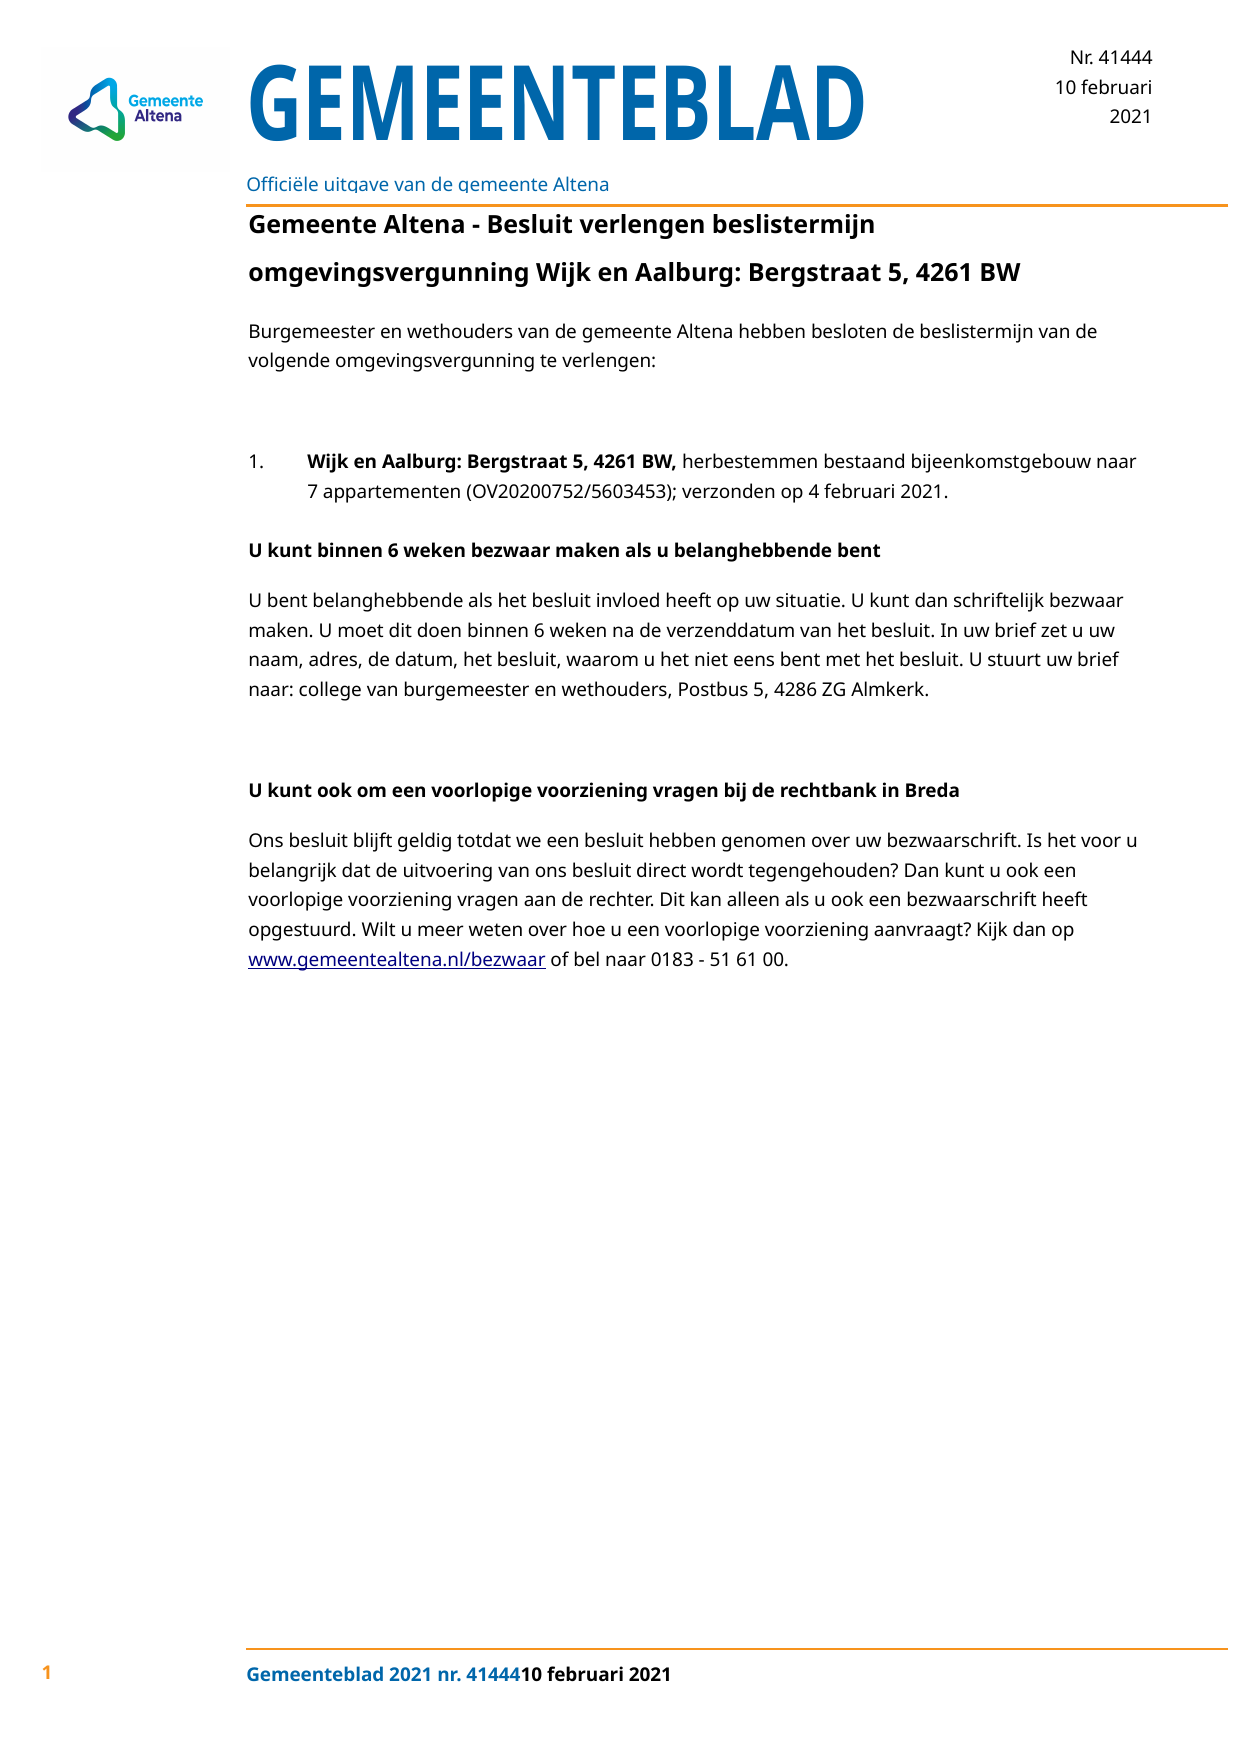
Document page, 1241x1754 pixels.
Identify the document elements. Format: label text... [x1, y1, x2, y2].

text Burgemeester en wethouders van de gemeente Altena hebben besloten de beslistermijn van de volgende omgevingsvergunning te verlengen: [248, 318, 1152, 373]
text U bent belanghebbende als het besluit invloed heeft op uw situatie. U kunt dan schriftelijk bezwaar maken. U moet dit doen binnen 6 weken na de verzenddatum van het besluit. In uw brief zet u uw naam, adres, de datum, het besluit, waarom u het niet eens bent met het besluit. U stuurt uw brief naar: college van burgemeester en wethouders, Postbus 5, 4286 ZG Almkerk. [248, 587, 1152, 702]
picture [41, 47, 231, 172]
text Ons besluit blijft geldig totdat we een besluit hebben genomen over uw bezwaarschrift. Is het voor u belangrijk dat de uitvoering van ons besluit direct wordt tegengehouden? Dan kunt u ook een voorlopige voorziening vragen aan de rechter. Dit kan alleen als u ook een bezwaarschrift heeft opgestuurd. Wilt u meer weten over hoe u een voorlopige voorziening aanvraagt? Kijk dan op www.gemeentealtena.nl/bezwaar of bel naar 0183 - 51 61 00. [248, 827, 1152, 972]
list Wijk en Aalburg: Bergstraat 5, 4261 BW, herbestemmen bestaand bijeenkomstgebouw naar 7 appartementen (OV20200752/5603453); verzonden op 4 februari 2021. [248, 448, 1152, 504]
text Gemeente Altena - Besluit verlengen beslistermijn omgevingsvergunning Wijk en Aalburg: Bergstraat 5, 4261 BW [248, 207, 1152, 288]
text U kunt ook om een voorlopige voorziening vragen bij de rechtbank in Breda [248, 777, 1152, 803]
text U kunt binnen 6 weken bezwaar maken als u belanghebbende bent [248, 537, 1152, 563]
